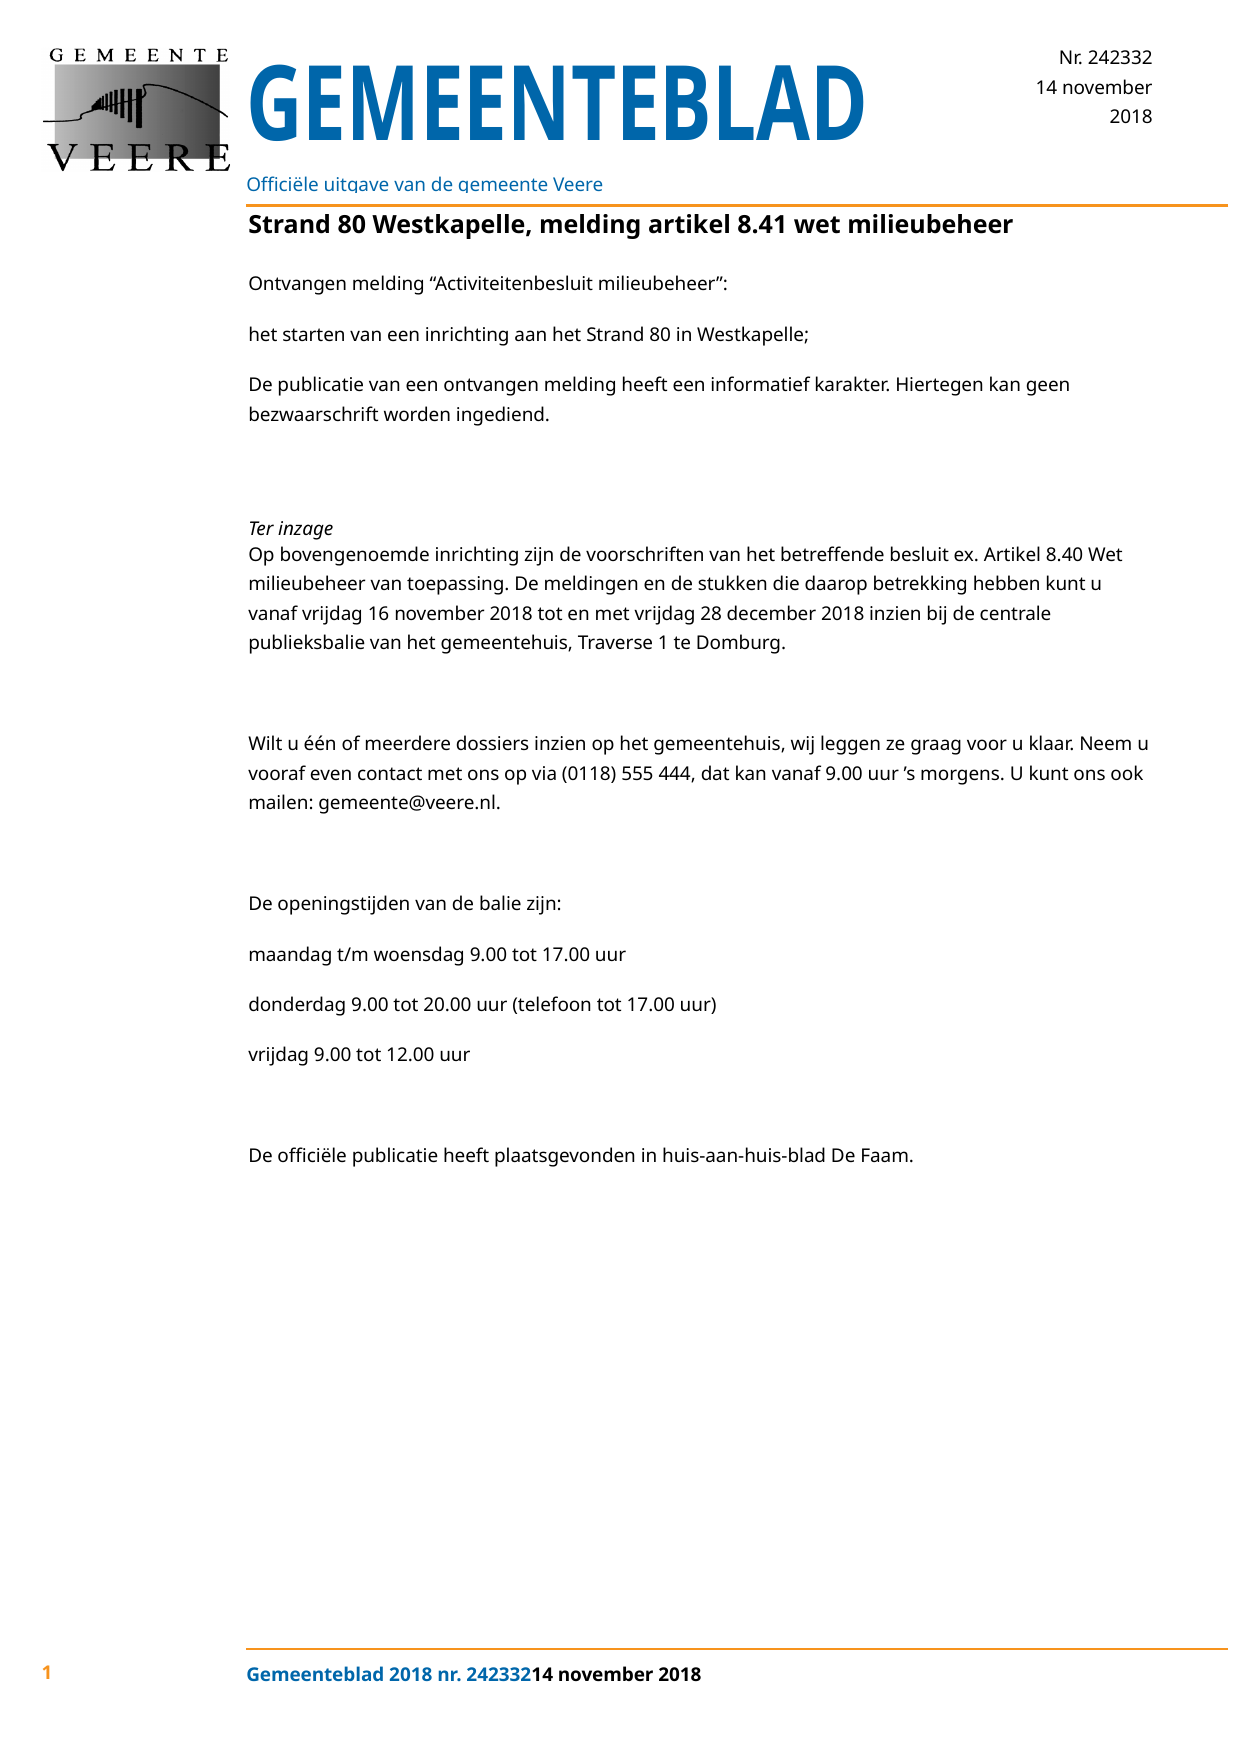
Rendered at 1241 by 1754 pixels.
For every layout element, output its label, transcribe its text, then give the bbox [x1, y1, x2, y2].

text het starten van een inrichting aan het Strand 80 in Westkapelle; [248, 321, 1152, 346]
text Wilt u één of meerdere dossiers inzien op het gemeentehuis, wij leggen ze graag voor u klaar. Neem u vooraf even contact met ons op via (0118) 555 444, dat kan vanaf 9.00 uur ’s morgens. U kunt ons ook mailen: gemeente@veere.nl. [248, 730, 1152, 815]
text Ter inzage [248, 515, 1152, 541]
picture [41, 47, 231, 172]
text Strand 80 Westkapelle, melding artikel 8.41 wet milieubeheer [248, 207, 1152, 241]
text Ontvangen melding “Activiteitenbesluit milieubeheer”: [248, 270, 1152, 296]
text maandag t/m woensdag 9.00 tot 17.00 uur [248, 941, 1152, 967]
text vrijdag 9.00 tot 12.00 uur [248, 1042, 1152, 1067]
text De officiële publicatie heeft plaatsgevonden in huis-aan-huis-blad De Faam. [248, 1142, 1152, 1168]
text Op bovengenoemde inrichting zijn de voorschriften van het betreffende besluit ex. Artikel 8.40 Wet milieubeheer van toepassing. De meldingen en de stukken die daarop betrekking hebben kunt u vanaf vrijdag 16 november 2018 tot en met vrijdag 28 december 2018 inzien bij de centrale publieksbalie van het gemeentehuis, Traverse 1 te Domburg. [248, 541, 1152, 655]
text De publicatie van een ontvangen melding heeft een informatief karakter. Hiertegen kan geen bezwaarschrift worden ingediend. [248, 371, 1152, 426]
text De openingstijden van de balie zijn: [248, 890, 1152, 916]
text donderdag 9.00 tot 20.00 uur (telefoon tot 17.00 uur) [248, 991, 1152, 1017]
